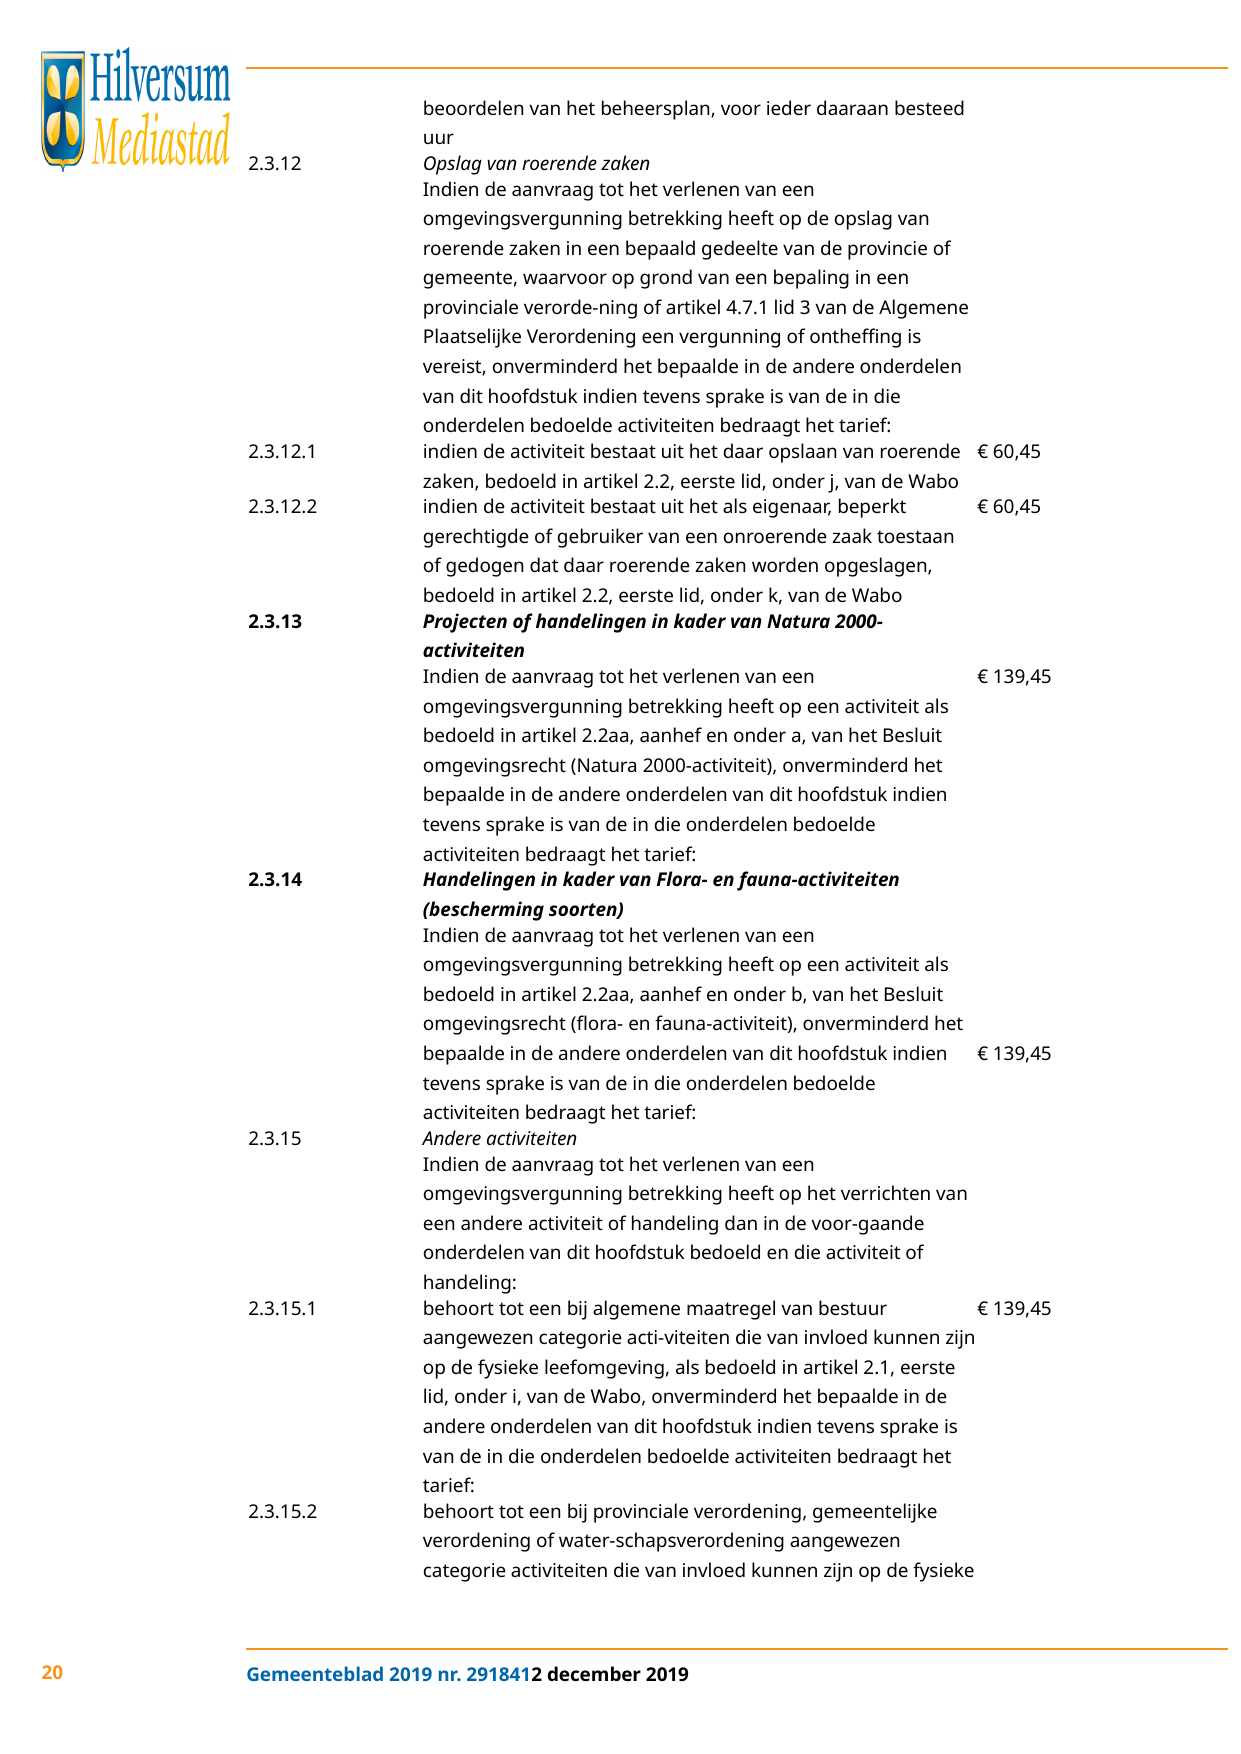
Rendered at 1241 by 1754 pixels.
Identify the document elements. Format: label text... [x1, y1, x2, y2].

table_cell Andere activiteiten [423, 1125, 977, 1151]
table_cell [977, 150, 1152, 176]
table_cell [248, 663, 423, 867]
table_cell [977, 95, 1152, 150]
table_cell € 60,45 [977, 438, 1152, 493]
table_cell Projecten of handelingen in kader van Natura 2000-activiteiten [423, 608, 977, 663]
table_cell Indien de aanvraag tot het verlenen van een omgevingsvergunning betrekking heeft op de opslag van roerende zaken in een bepaald gedeelte van de provincie of gemeente, waarvoor op grond van een bepaling in een provinciale verorde-ning of artikel 4.7.1 lid 3 van de Algemene Plaatselijke Verordening een vergunning of ontheffing is vereist, onverminderd het bepaalde in de andere onderdelen van dit hoofdstuk indien tevens sprake is van de in die onderdelen bedoelde activiteiten bedraagt het tarief: [423, 176, 977, 438]
table_cell [977, 1125, 1152, 1151]
table_cell 2.3.15.2 [248, 1498, 423, 1583]
table_cell Opslag van roerende zaken [423, 150, 977, 176]
table_cell [248, 95, 423, 150]
table_cell 2.3.13 [248, 608, 423, 663]
table_cell [248, 1151, 423, 1295]
picture [41, 47, 231, 172]
table_cell € 139,45 [977, 1295, 1152, 1498]
table_cell indien de activiteit bestaat uit het als eigenaar, beperkt gerechtigde of gebruiker van een onroerende zaak toestaan of gedogen dat daar roerende zaken worden opgeslagen, bedoeld in artikel 2.2, eerste lid, onder k, van de Wabo [423, 494, 977, 608]
table_cell [977, 867, 1152, 922]
table_cell 2.3.14 [248, 867, 423, 922]
table_cell € 60,45 [977, 494, 1152, 608]
table_cell [977, 608, 1152, 663]
table_cell 2.3.12.1 [248, 438, 423, 493]
table_cell Indien de aanvraag tot het verlenen van een omgevingsvergunning betrekking heeft op het verrichten van een andere activiteit of handeling dan in de voor-gaande onderdelen van dit hoofdstuk bedoeld en die activiteit of handeling: [423, 1151, 977, 1295]
table_cell Handelingen in kader van Flora- en fauna-activiteiten (bescherming soorten) [423, 867, 977, 922]
table_cell [977, 1151, 1152, 1295]
table_cell Indien de aanvraag tot het verlenen van een omgevingsvergunning betrekking heeft op een activiteit als bedoeld in artikel 2.2aa, aanhef en onder b, van het Besluit omgevingsrecht (flora- en fauna-activiteit), onverminderd het bepaalde in de andere onderdelen van dit hoofdstuk indien tevens sprake is van de in die onderdelen bedoelde activiteiten bedraagt het tarief: [423, 922, 977, 1125]
table_cell beoordelen van het beheersplan, voor ieder daaraan besteed uur [423, 95, 977, 150]
table_cell 2.3.12.2 [248, 494, 423, 608]
table_cell 2.3.15 [248, 1125, 423, 1151]
table_cell [248, 176, 423, 438]
table_cell behoort tot een bij algemene maatregel van bestuur aangewezen categorie acti-viteiten die van invloed kunnen zijn op de fysieke leefomgeving, als bedoeld in artikel 2.1, eerste lid, onder i, van de Wabo, onverminderd het bepaalde in de andere onderdelen van dit hoofdstuk indien tevens sprake is van de in die onderdelen bedoelde activiteiten bedraagt het tarief: [423, 1295, 977, 1498]
table_cell 2.3.15.1 [248, 1295, 423, 1498]
table_cell € 139,45 [977, 663, 1152, 867]
table_cell [977, 1498, 1152, 1583]
table_cell € 139,45 [977, 922, 1152, 1125]
table_cell indien de activiteit bestaat uit het daar opslaan van roerende zaken, bedoeld in artikel 2.2, eerste lid, onder j, van de Wabo [423, 438, 977, 493]
table_cell behoort tot een bij provinciale verordening, gemeentelijke verordening of water-schapsverordening aangewezen categorie activiteiten die van invloed kunnen zijn op de fysieke [423, 1498, 977, 1583]
table_cell [977, 176, 1152, 438]
table_cell [248, 922, 423, 1125]
table_cell 2.3.12 [248, 150, 423, 176]
table_cell Indien de aanvraag tot het verlenen van een omgevingsvergunning betrekking heeft op een activiteit als bedoeld in artikel 2.2aa, aanhef en onder a, van het Besluit omgevingsrecht (Natura 2000-activiteit), onverminderd het bepaalde in de andere onderdelen van dit hoofdstuk indien tevens sprake is van de in die onderdelen bedoelde activiteiten bedraagt het tarief: [423, 663, 977, 867]
